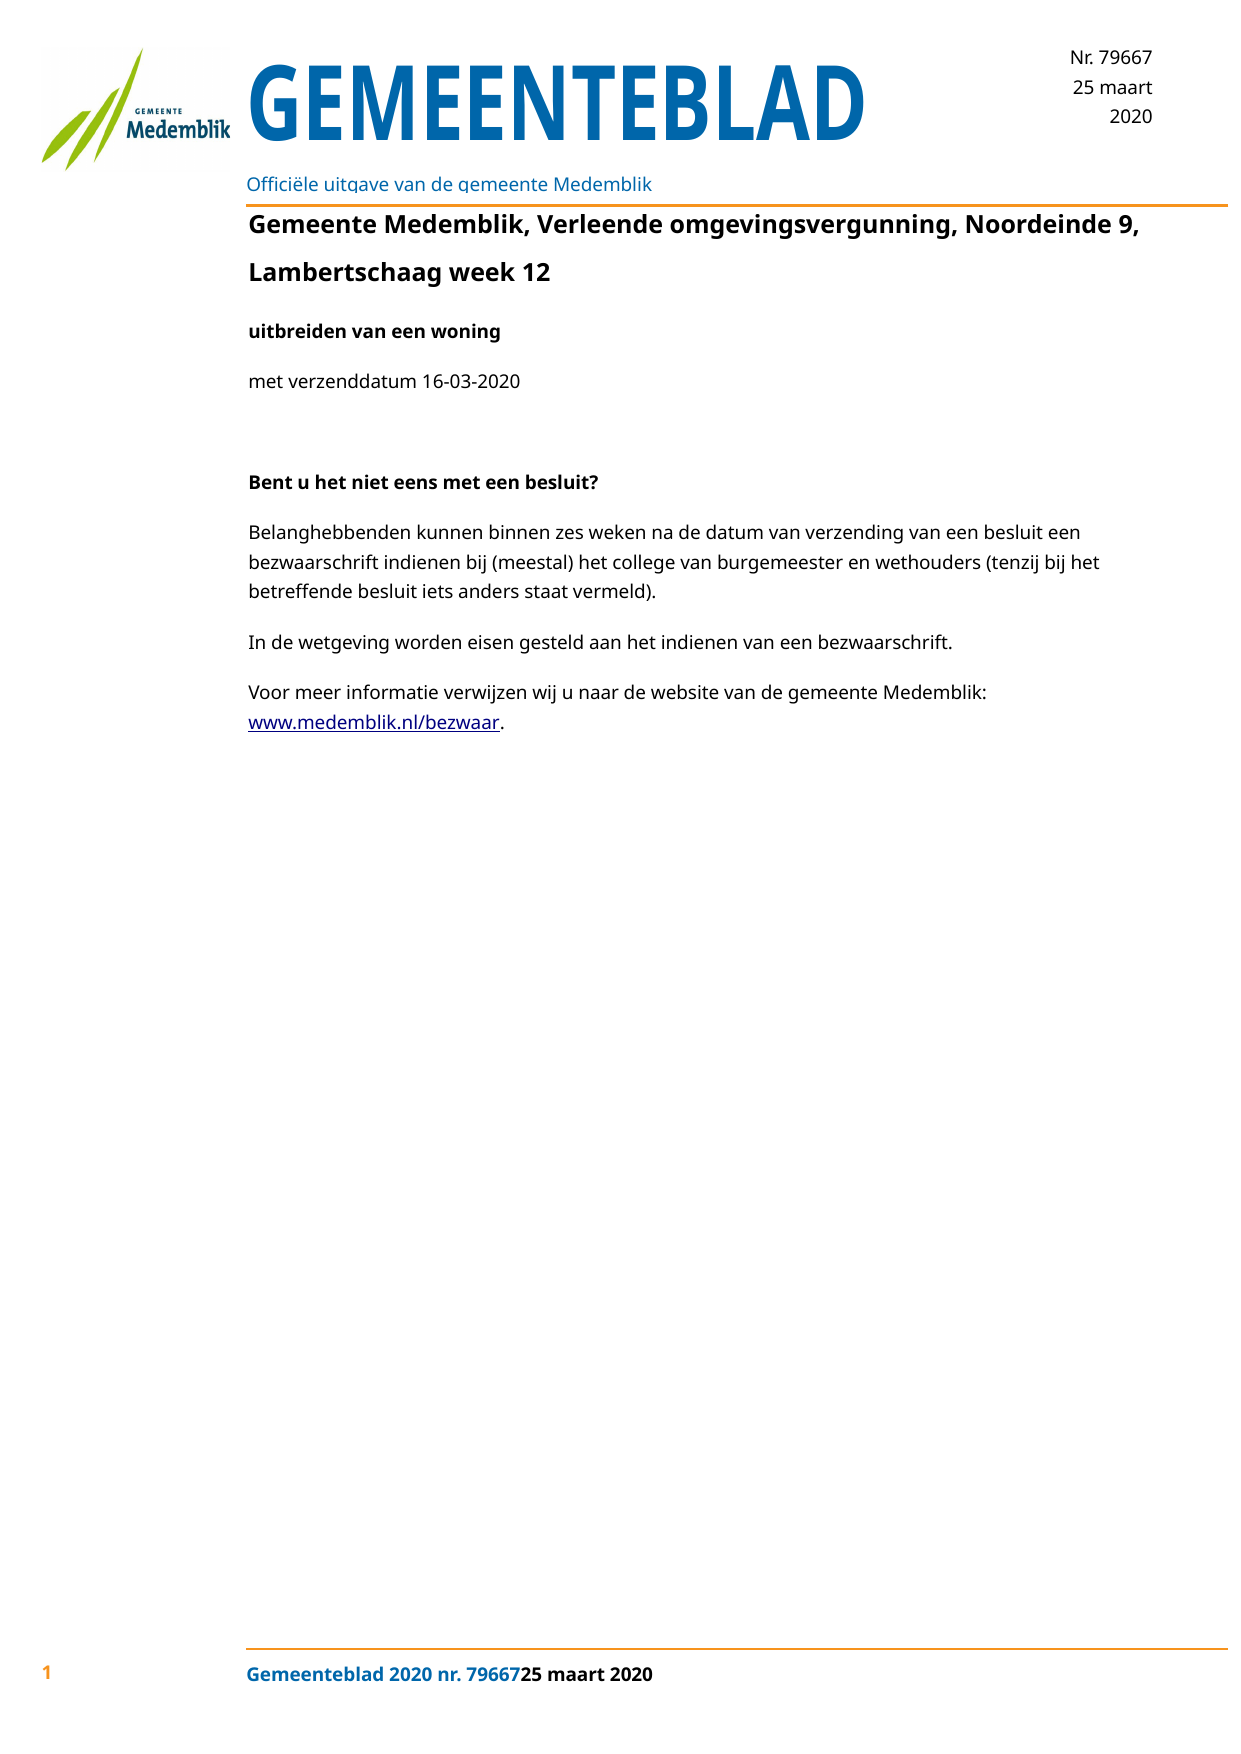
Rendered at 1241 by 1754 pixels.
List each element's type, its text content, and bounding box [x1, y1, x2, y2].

picture [41, 47, 231, 172]
text uitbreiden van een woning [248, 318, 1152, 344]
text In de wetgeving worden eisen gesteld aan het indienen van een bezwaarschrift. [248, 629, 1152, 655]
text Bent u het niet eens met een besluit? [248, 469, 1152, 495]
text Gemeente Medemblik, Verleende omgevingsvergunning, Noordeinde 9, Lambertschaag week 12 [248, 207, 1152, 288]
text met verzenddatum 16-03-2020 [248, 368, 1152, 394]
text Belanghebbenden kunnen binnen zes weken na de datum van verzending van een besluit een bezwaarschrift indienen bij (meestal) het college van burgemeester en wethouders (tenzij bij het betreffende besluit iets anders staat vermeld). [248, 519, 1152, 604]
text Voor meer informatie verwijzen wij u naar de website van de gemeente Medemblik: www.medemblik.nl/bezwaar. [248, 679, 1152, 735]
